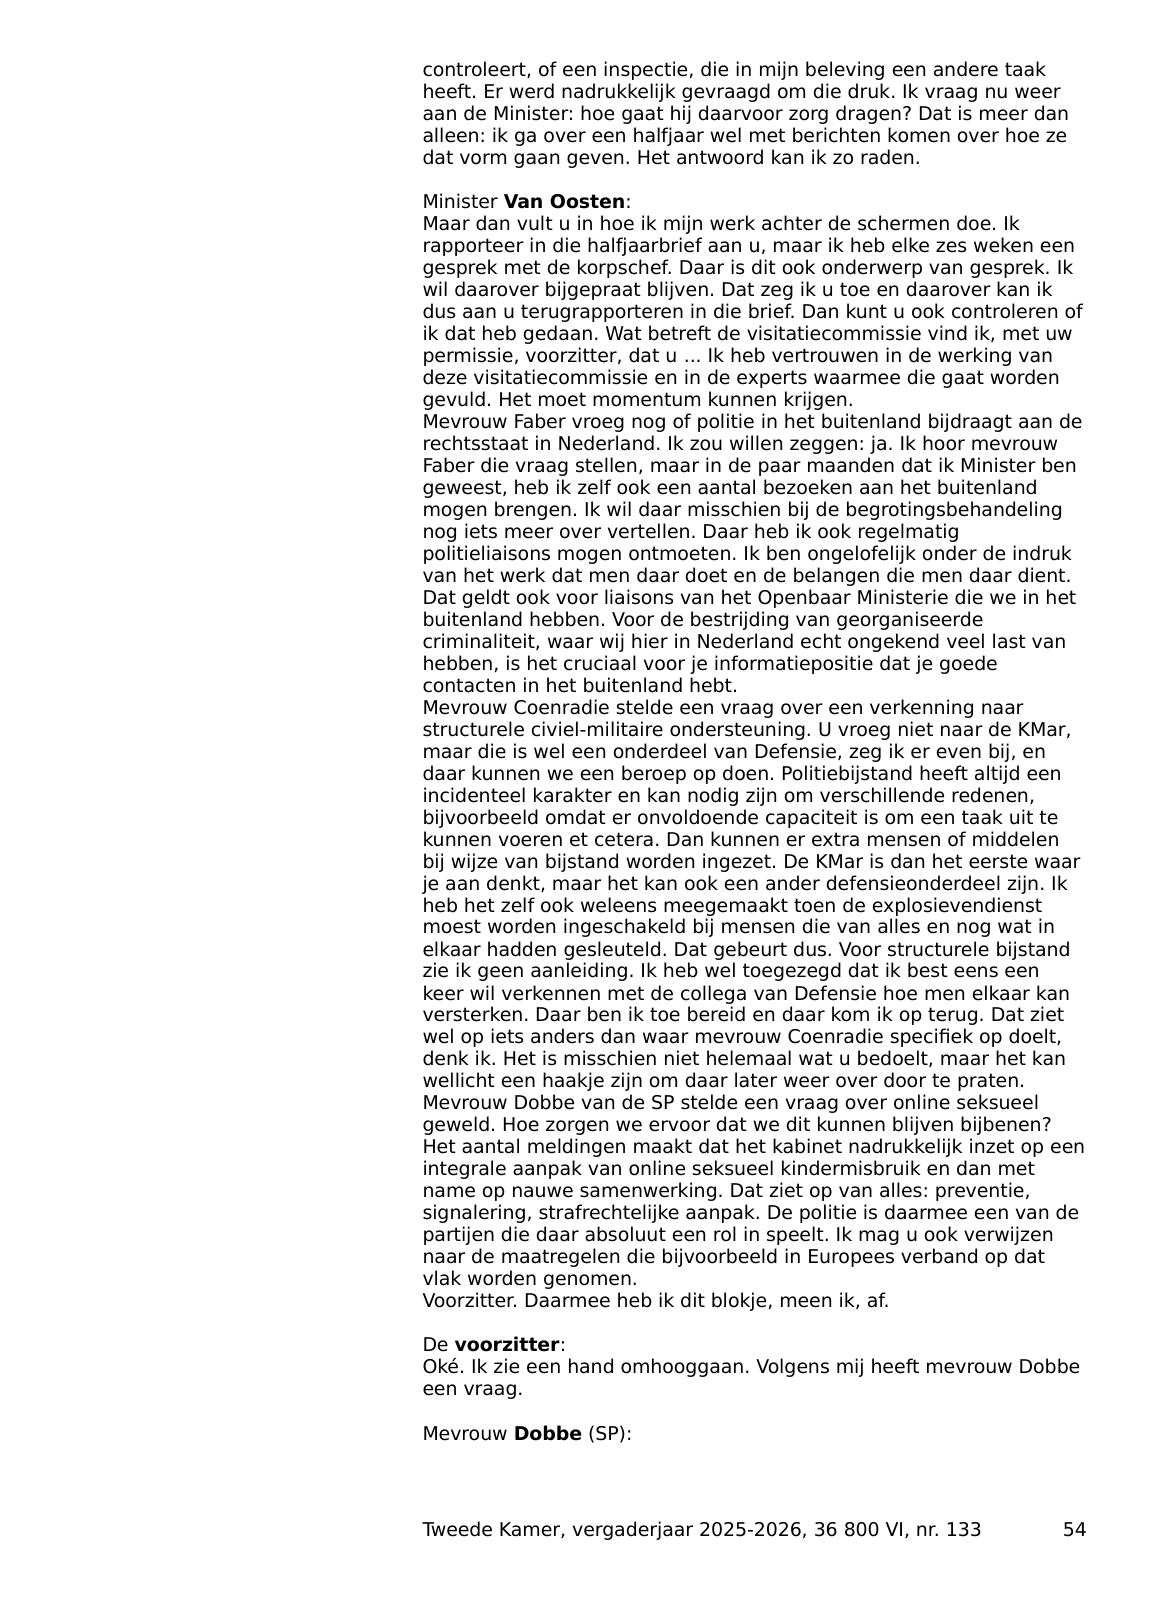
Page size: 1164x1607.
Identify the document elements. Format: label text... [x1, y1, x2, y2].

text Oké. Ik zie een hand omhooggaan. Volgens mij heeft mevrouw Dobbe een vraag. [422, 1356, 1087, 1400]
text Mevrouw Dobbe van de SP stelde een vraag over online seksueel geweld. Hoe zorgen we ervoor dat we dit kunnen blijven bijbenen? Het aantal meldingen maakt dat het kabinet nadrukkelijk inzet op een integrale aanpak van online seksueel kindermisbruik en dan met name op nauwe samenwerking. Dat ziet op van alles: preventie, signalering, strafrechtelijke aanpak. De politie is daarmee een van de partijen die daar absoluut een rol in speelt. Ik mag u ook verwijzen naar de maatregelen die bijvoorbeeld in Europees verband op dat vlak worden genomen. [422, 1092, 1087, 1290]
text Mevrouw Coenradie stelde een vraag over een verkenning naar structurele civiel-militaire ondersteuning. U vroeg niet naar de KMar, maar die is wel een onderdeel van Defensie, zeg ik er even bij, en daar kunnen we een beroep op doen. Politiebijstand heeft altijd een incidenteel karakter en kan nodig zijn om verschillende redenen, bijvoorbeeld omdat er onvoldoende capaciteit is om een taak uit te kunnen voeren et cetera. Dan kunnen er extra mensen of middelen bij wijze van bijstand worden ingezet. De KMar is dan het eerste waar je aan denkt, maar het kan ook een ander defensieonderdeel zijn. Ik heb het zelf ook weleens meegemaakt toen de explosievendienst moest worden ingeschakeld bij mensen die van alles en nog wat in elkaar hadden gesleuteld. Dat gebeurt dus. Voor structurele bijstand zie ik geen aanleiding. Ik heb wel toegezegd dat ik best eens een keer wil verkennen met de collega van Defensie hoe men elkaar kan versterken. Daar ben ik toe bereid en daar kom ik op terug. Dat ziet wel op iets anders dan waar mevrouw Coenradie specifiek op doelt, denk ik. Het is misschien niet helemaal wat u bedoelt, maar het kan wellicht een haakje zijn om daar later weer over door te praten. [422, 697, 1087, 1092]
text De voorzitter: [422, 1334, 1087, 1356]
text Mevrouw Dobbe (SP): [422, 1422, 1087, 1444]
text Minister Van Oosten: [422, 191, 1087, 213]
text Voorzitter. Daarmee heb ik dit blokje, meen ik, af. [422, 1290, 1087, 1312]
text Maar dan vult u in hoe ik mijn werk achter de schermen doe. Ik rapporteer in die halfjaarbrief aan u, maar ik heb elke zes weken een gesprek met de korpschef. Daar is dit ook onderwerp van gesprek. Ik wil daarover bijgepraat blijven. Dat zeg ik u toe en daarover kan ik dus aan u terugrapporteren in die brief. Dan kunt u ook controleren of ik dat heb gedaan. Wat betreft de visitatiecommissie vind ik, met uw permissie, voorzitter, dat u ... Ik heb vertrouwen in de werking van deze visitatiecommissie en in de experts waarmee die gaat worden gevuld. Het moet momentum kunnen krijgen. [422, 213, 1087, 411]
text controleert, of een inspectie, die in mijn beleving een andere taak heeft. Er werd nadrukkelijk gevraagd om die druk. Ik vraag nu weer aan de Minister: hoe gaat hij daarvoor zorg dragen? Dat is meer dan alleen: ik ga over een halfjaar wel met berichten komen over hoe ze dat vorm gaan geven. Het antwoord kan ik zo raden. [422, 59, 1087, 169]
text Mevrouw Faber vroeg nog of politie in het buitenland bijdraagt aan de rechtsstaat in Nederland. Ik zou willen zeggen: ja. Ik hoor mevrouw Faber die vraag stellen, maar in de paar maanden dat ik Minister ben geweest, heb ik zelf ook een aantal bezoeken aan het buitenland mogen brengen. Ik wil daar misschien bij de begrotingsbehandeling nog iets meer over vertellen. Daar heb ik ook regelmatig politieliaisons mogen ontmoeten. Ik ben ongelofelijk onder de indruk van het werk dat men daar doet en de belangen die men daar dient. Dat geldt ook voor liaisons van het Openbaar Ministerie die we in het buitenland hebben. Voor de bestrijding van georganiseerde criminaliteit, waar wij hier in Nederland echt ongekend veel last van hebben, is het cruciaal voor je informatiepositie dat je goede contacten in het buitenland hebt. [422, 411, 1087, 697]
